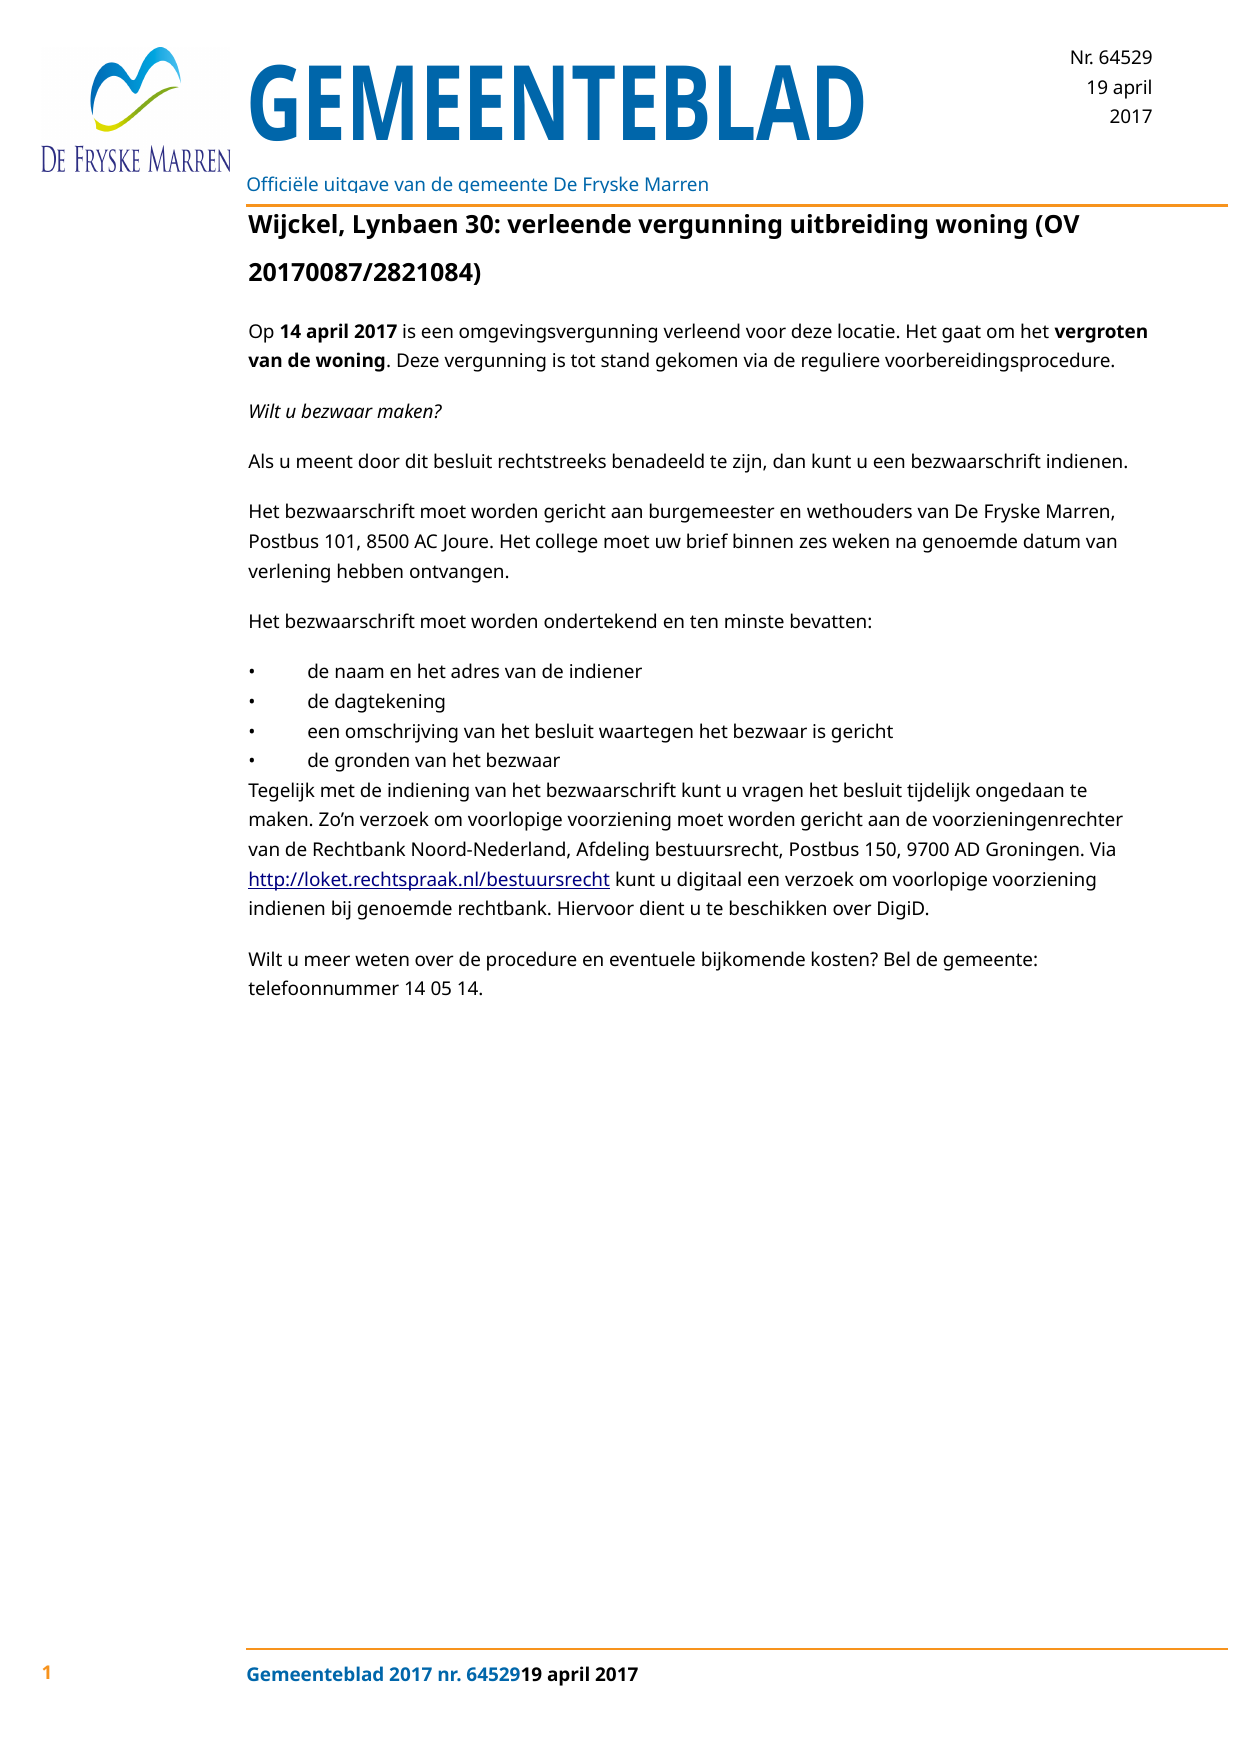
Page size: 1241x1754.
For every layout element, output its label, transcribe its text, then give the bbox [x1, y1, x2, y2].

text Wijckel, Lynbaen 30: verleende vergunning uitbreiding woning (OV 20170087/2821084) [248, 207, 1152, 288]
list de naam en het adres van de indiener [248, 659, 1152, 684]
text Wilt u bezwaar maken? [248, 398, 1152, 424]
list de gronden van het bezwaar [248, 747, 1152, 773]
text Op 14 april 2017 is een omgevingsvergunning verleend voor deze locatie. Het gaat om het vergroten van de woning. Deze vergunning is tot stand gekomen via de reguliere voorbereidingsprocedure. [248, 318, 1152, 373]
text Als u meent door dit besluit rechtstreeks benadeeld te zijn, dan kunt u een bezwaarschrift indienen. [248, 448, 1152, 474]
picture [41, 47, 231, 172]
text Wilt u meer weten over de procedure en eventuele bijkomende kosten? Bel de gemeente: telefoonnummer 14 05 14. [248, 946, 1152, 1001]
text Het bezwaarschrift moet worden gericht aan burgemeester en wethouders van De Fryske Marren, Postbus 101, 8500 AC Joure. Het college moet uw brief binnen zes weken na genoemde datum van verlening hebben ontvangen. [248, 499, 1152, 584]
text Tegelijk met de indiening van het bezwaarschrift kunt u vragen het besluit tijdelijk ongedaan te maken. Zo’n verzoek om voorlopige voorziening moet worden gericht aan de voorzieningenrechter van de Rechtbank Noord-Nederland, Afdeling bestuursrecht, Postbus 150, 9700 AD Groningen. Via http://loket.rechtspraak.nl/bestuursrecht kunt u digitaal een verzoek om voorlopige voorziening indienen bij genoemde rechtbank. Hiervoor dient u te beschikken over DigiD. [248, 777, 1152, 921]
text Het bezwaarschrift moet worden ondertekend en ten minste bevatten: [248, 608, 1152, 634]
list de dagtekening [248, 688, 1152, 714]
list een omschrijving van het besluit waartegen het bezwaar is gericht [248, 718, 1152, 744]
